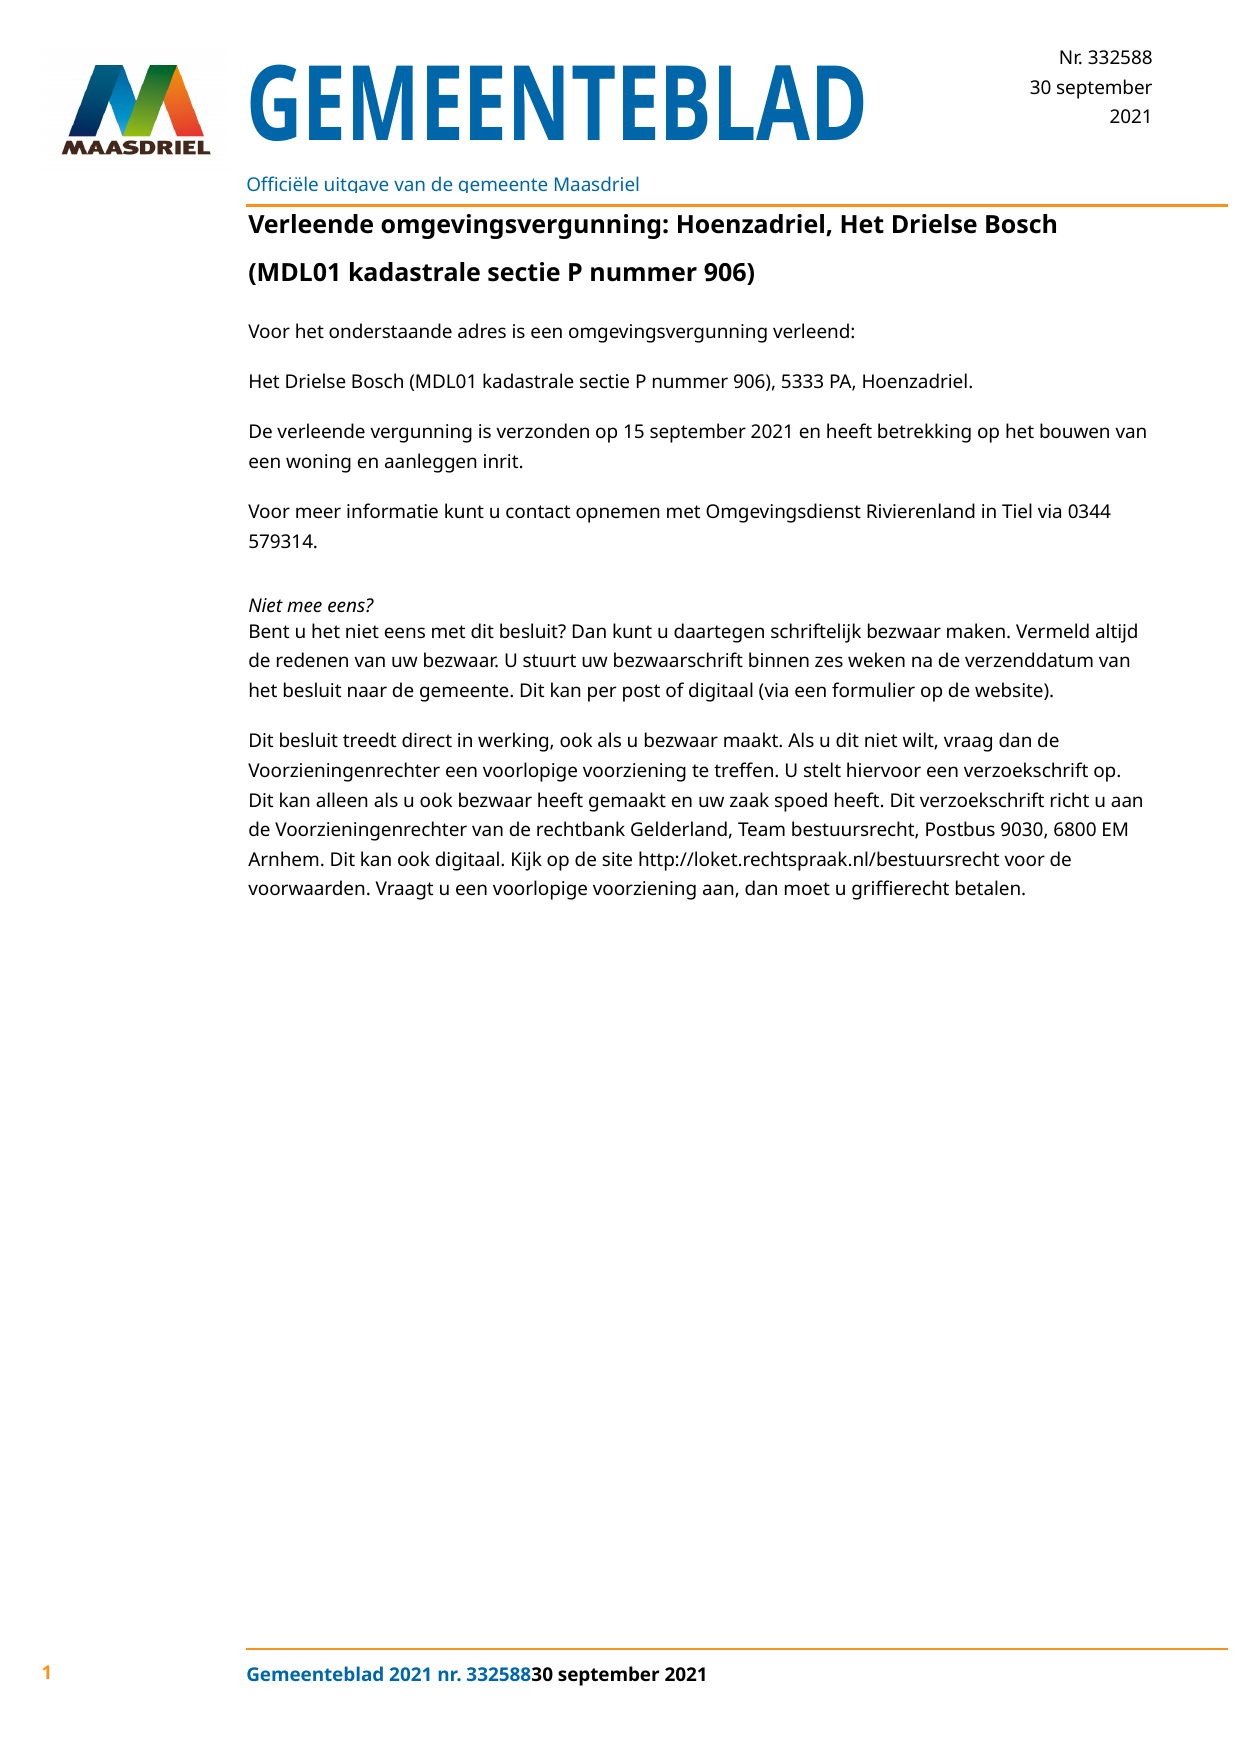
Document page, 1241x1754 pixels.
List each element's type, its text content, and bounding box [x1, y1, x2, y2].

text Voor het onderstaande adres is een omgevingsvergunning verleend: [248, 318, 1152, 344]
text Voor meer informatie kunt u contact opnemen met Omgevingsdienst Rivierenland in Tiel via 0344 579314. [248, 499, 1152, 554]
text Dit besluit treedt direct in werking, ook als u bezwaar maakt. Als u dit niet wilt, vraag dan de Voorzieningenrechter een voorlopige voorziening te treffen. U stelt hiervoor een verzoekschrift op. Dit kan alleen als u ook bezwaar heeft gemaakt en uw zaak spoed heeft. Dit verzoekschrift richt u aan de Voorzieningenrechter van de rechtbank Gelderland, Team bestuursrecht, Postbus 9030, 6800 EM Arnhem. Dit kan ook digitaal. Kijk op de site http://loket.rechtspraak.nl/bestuursrecht voor de voorwaarden. Vraagt u een voorlopige voorziening aan, dan moet u griffierecht betalen. [248, 728, 1152, 901]
text Verleende omgevingsvergunning: Hoenzadriel, Het Drielse Bosch (MDL01 kadastrale sectie P nummer 906) [248, 207, 1152, 288]
text De verleende vergunning is verzonden op 15 september 2021 en heeft betrekking op het bouwen van een woning en aanleggen inrit. [248, 419, 1152, 474]
text Bent u het niet eens met dit besluit? Dan kunt u daartegen schriftelijk bezwaar maken. Vermeld altijd de redenen van uw bezwaar. U stuurt uw bezwaarschrift binnen zes weken na de verzenddatum van het besluit naar de gemeente. Dit kan per post of digitaal (via een formulier op de website). [248, 618, 1152, 703]
text Niet mee eens? [248, 592, 1152, 618]
text Het Drielse Bosch (MDL01 kadastrale sectie P nummer 906), 5333 PA, Hoenzadriel. [248, 368, 1152, 394]
picture [41, 47, 231, 172]
